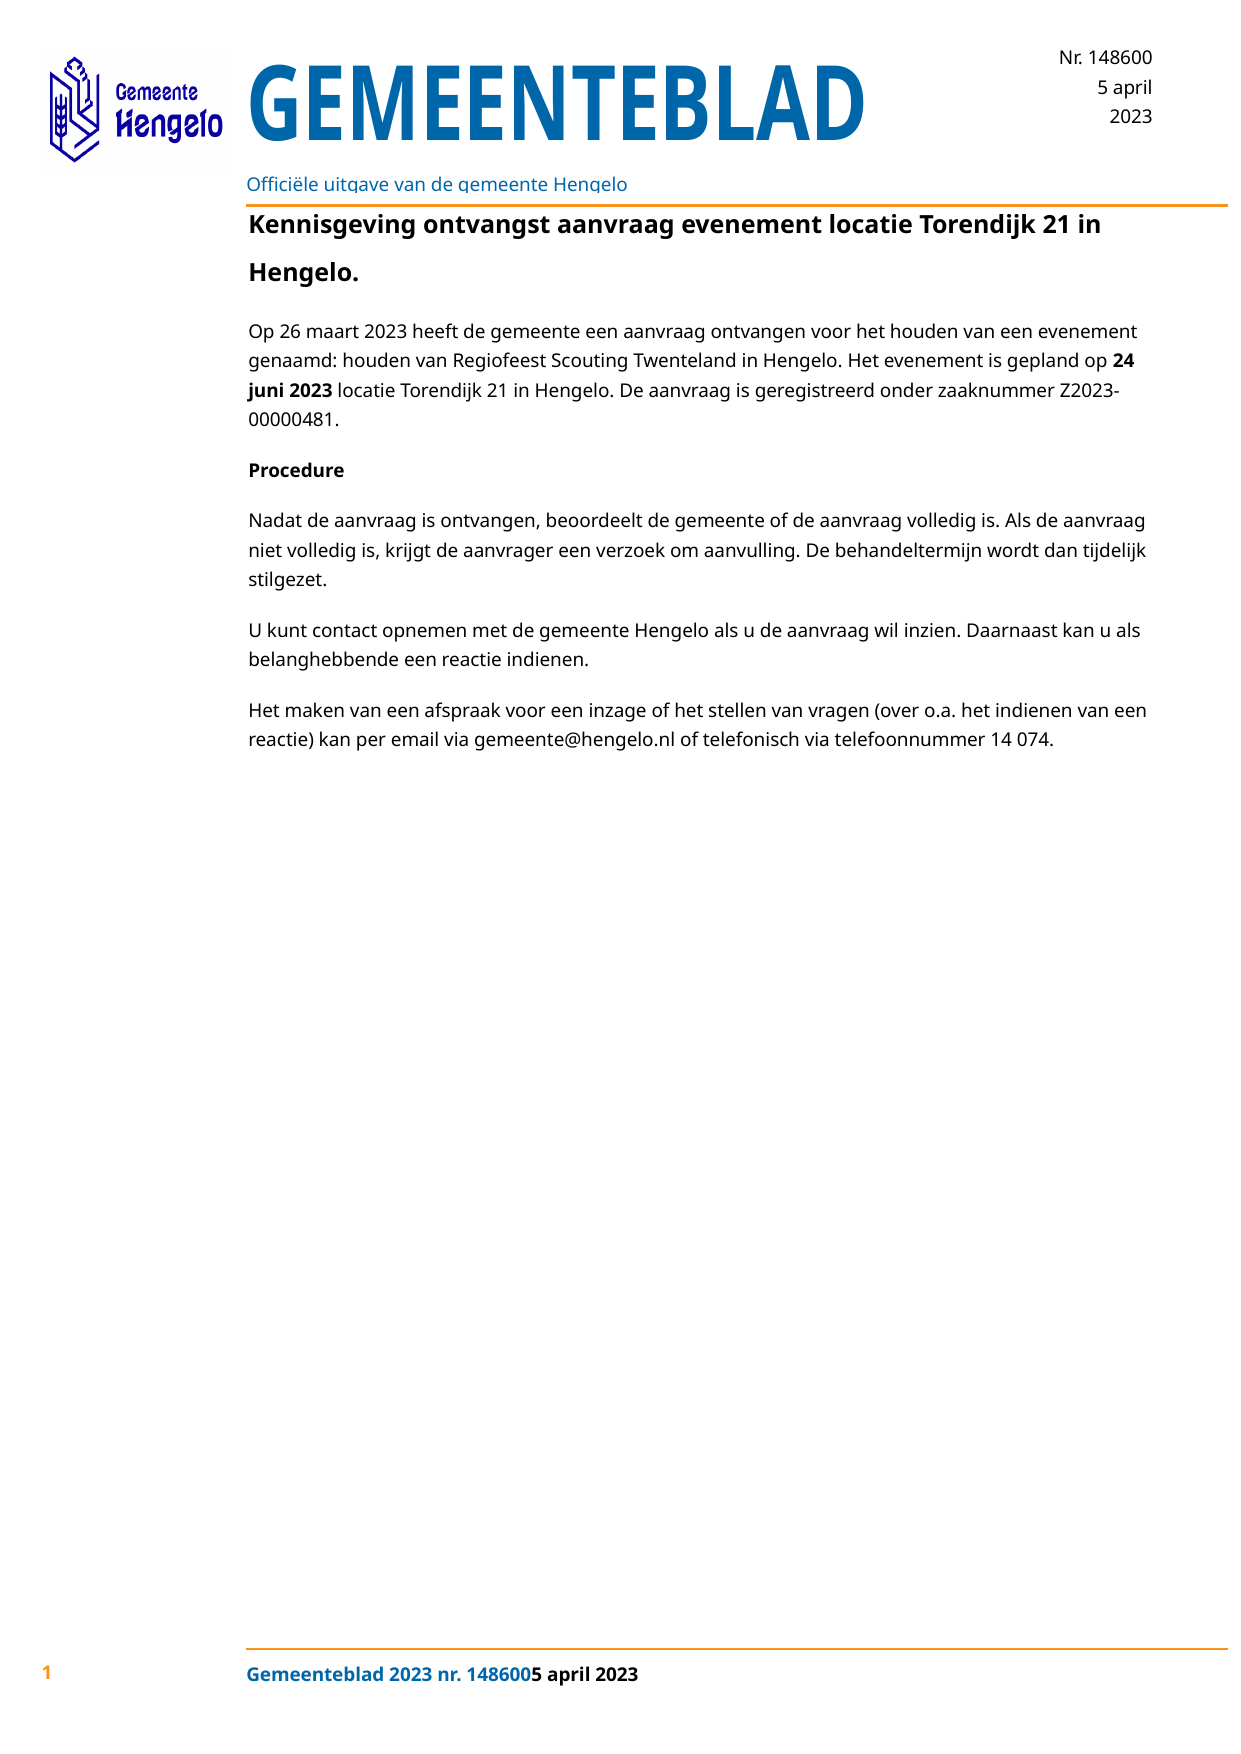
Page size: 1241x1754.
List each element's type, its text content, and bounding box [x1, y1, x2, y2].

text Nadat de aanvraag is ontvangen, beoordeelt de gemeente of de aanvraag volledig is. Als de aanvraag niet volledig is, krijgt de aanvrager een verzoek om aanvulling. De behandeltermijn wordt dan tijdelijk stilgezet. [248, 507, 1152, 592]
text Kennisgeving ontvangst aanvraag evenement locatie Torendijk 21 in Hengelo. [248, 207, 1152, 288]
text Op 26 maart 2023 heeft de gemeente een aanvraag ontvangen voor het houden van een evenement genaamd: houden van Regiofeest Scouting Twenteland in Hengelo. Het evenement is gepland op 24 juni 2023 locatie Torendijk 21 in Hengelo. De aanvraag is geregistreerd onder zaaknummer Z2023-00000481. [248, 318, 1152, 432]
text Het maken van een afspraak voor een inzage of het stellen van vragen (over o.a. het indienen van een reactie) kan per email via gemeente@hengelo.nl of telefonisch via telefoonnummer 14 074. [248, 697, 1152, 752]
text Procedure [248, 457, 1152, 483]
text U kunt contact opnemen met de gemeente Hengelo als u de aanvraag wil inzien. Daarnaast kan u als belanghebbende een reactie indienen. [248, 617, 1152, 672]
picture [41, 47, 231, 172]
